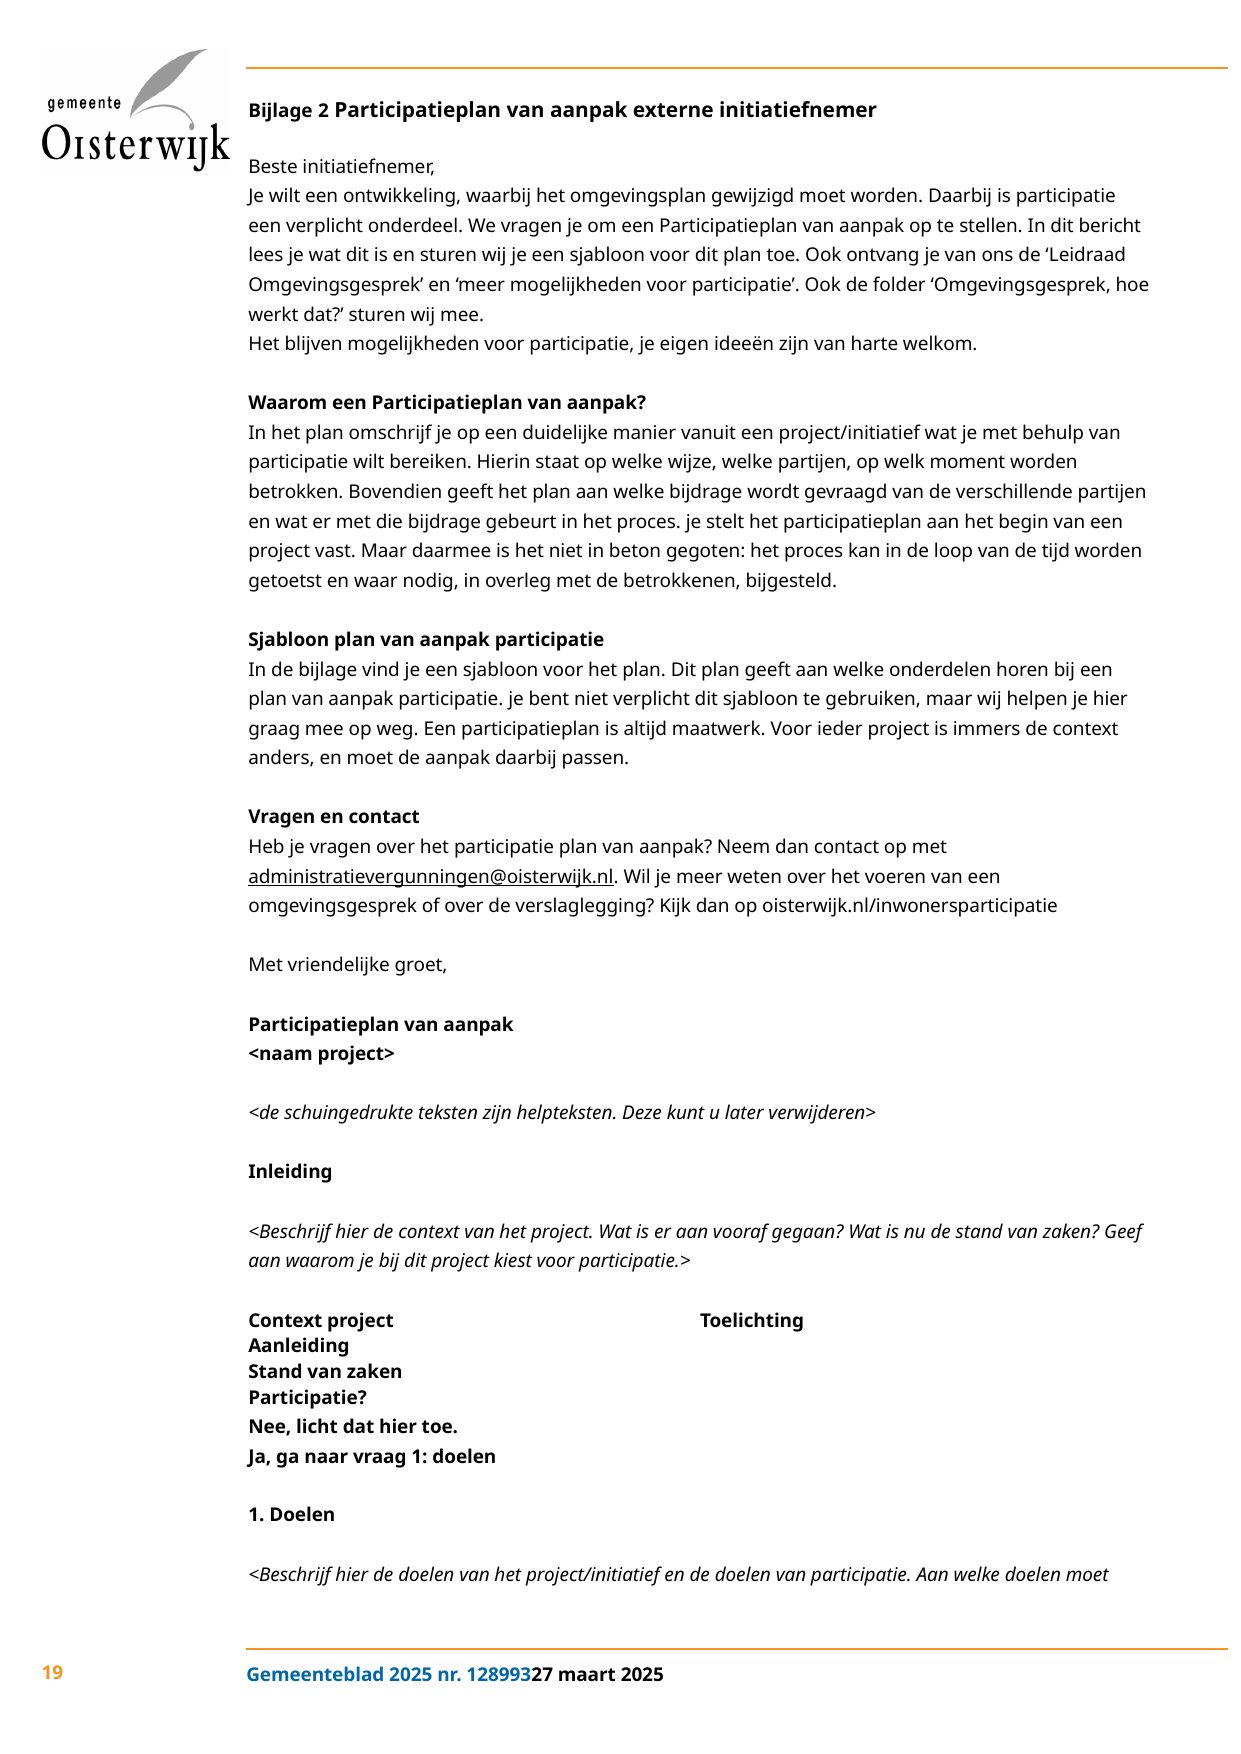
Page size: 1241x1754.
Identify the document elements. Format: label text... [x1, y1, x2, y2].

picture [41, 47, 231, 172]
text In het plan omschrijf je op een duidelijke manier vanuit een project/initiatief wat je met behulp van participatie wilt bereiken. Hierin staat op welke wijze, welke partijen, op welk moment worden betrokken. Bovendien geeft het plan aan welke bijdrage wordt gevraagd van de verschillende partijen en wat er met die bijdrage gebeurt in het proces. je stelt het participatieplan aan het begin van een project vast. Maar daarmee is het niet in beton gegoten: het proces kan in de loop van de tijd worden getoetst en waar nodig, in overleg met de betrokkenen, bijgesteld. [248, 419, 1152, 593]
text Het blijven mogelijkheden voor participatie, je eigen ideeën zijn van harte welkom. [248, 330, 1152, 356]
text 1. Doelen [248, 1502, 1152, 1527]
text Heb je vragen over het participatie plan van aanpak? Neem dan contact op met administratievergunningen@oisterwijk.nl. Wil je meer weten over het voeren van een omgevingsgesprek of over de verslaglegging? Kijk dan op oisterwijk.nl/inwonersparticipatie [248, 833, 1152, 918]
text Sjabloon plan van aanpak participatie [248, 626, 1152, 652]
text Bijlage 2 Participatieplan van aanpak externe initiatiefnemer [248, 95, 1152, 123]
table_header Context project [248, 1307, 700, 1332]
text <naam project> [248, 1040, 1152, 1066]
table_cell [700, 1358, 1152, 1384]
table_header Toelichting [700, 1307, 1152, 1332]
table_cell [700, 1384, 1152, 1469]
text Met vriendelijke groet, [248, 952, 1152, 977]
text Waarom een Participatieplan van aanpak? [248, 389, 1152, 415]
table_cell [700, 1333, 1152, 1358]
text In de bijlage vind je een sjabloon voor het plan. Dit plan geeft aan welke onderdelen horen bij een plan van aanpak participatie. je bent niet verplicht dit sjabloon te gebruiken, maar wij helpen je hier graag mee op weg. Een participatieplan is altijd maatwerk. Voor ieder project is immers de context anders, en moet de aanpak daarbij passen. [248, 656, 1152, 770]
text Beste initiatiefnemer, [248, 153, 1152, 179]
text Vragen en contact [248, 804, 1152, 829]
text <Beschrijf hier de doelen van het project/initiatief en de doelen van participatie. Aan welke doelen moet [248, 1561, 1152, 1587]
text <Beschrijf hier de context van het project. Wat is er aan vooraf gegaan? Wat is nu de stand van zaken? Geef aan waarom je bij dit project kiest voor participatie.> [248, 1218, 1152, 1273]
text Je wilt een ontwikkeling, waarbij het omgevingsplan gewijzigd moet worden. Daarbij is participatie een verplicht onderdeel. We vragen je om een Participatieplan van aanpak op te stellen. In dit bericht lees je wat dit is en sturen wij je een sjabloon voor dit plan toe. Ook ontvang je van ons de ‘Leidraad Omgevingsgesprek’ en ‘meer mogelijkheden voor participatie’. Ook de folder ‘Omgevingsgesprek, hoe werkt dat?’ sturen wij mee. [248, 182, 1152, 327]
text Inleiding [248, 1159, 1152, 1184]
text <de schuingedrukte teksten zijn helpteksten. Deze kunt u later verwijderen> [248, 1099, 1152, 1125]
text Participatieplan van aanpak [248, 1011, 1152, 1037]
table_cell Aanleiding [248, 1333, 700, 1358]
table_cell Participatie? Nee, licht dat hier toe. Ja, ga naar vraag 1: doelen [248, 1384, 700, 1469]
table_cell Stand van zaken [248, 1358, 700, 1384]
